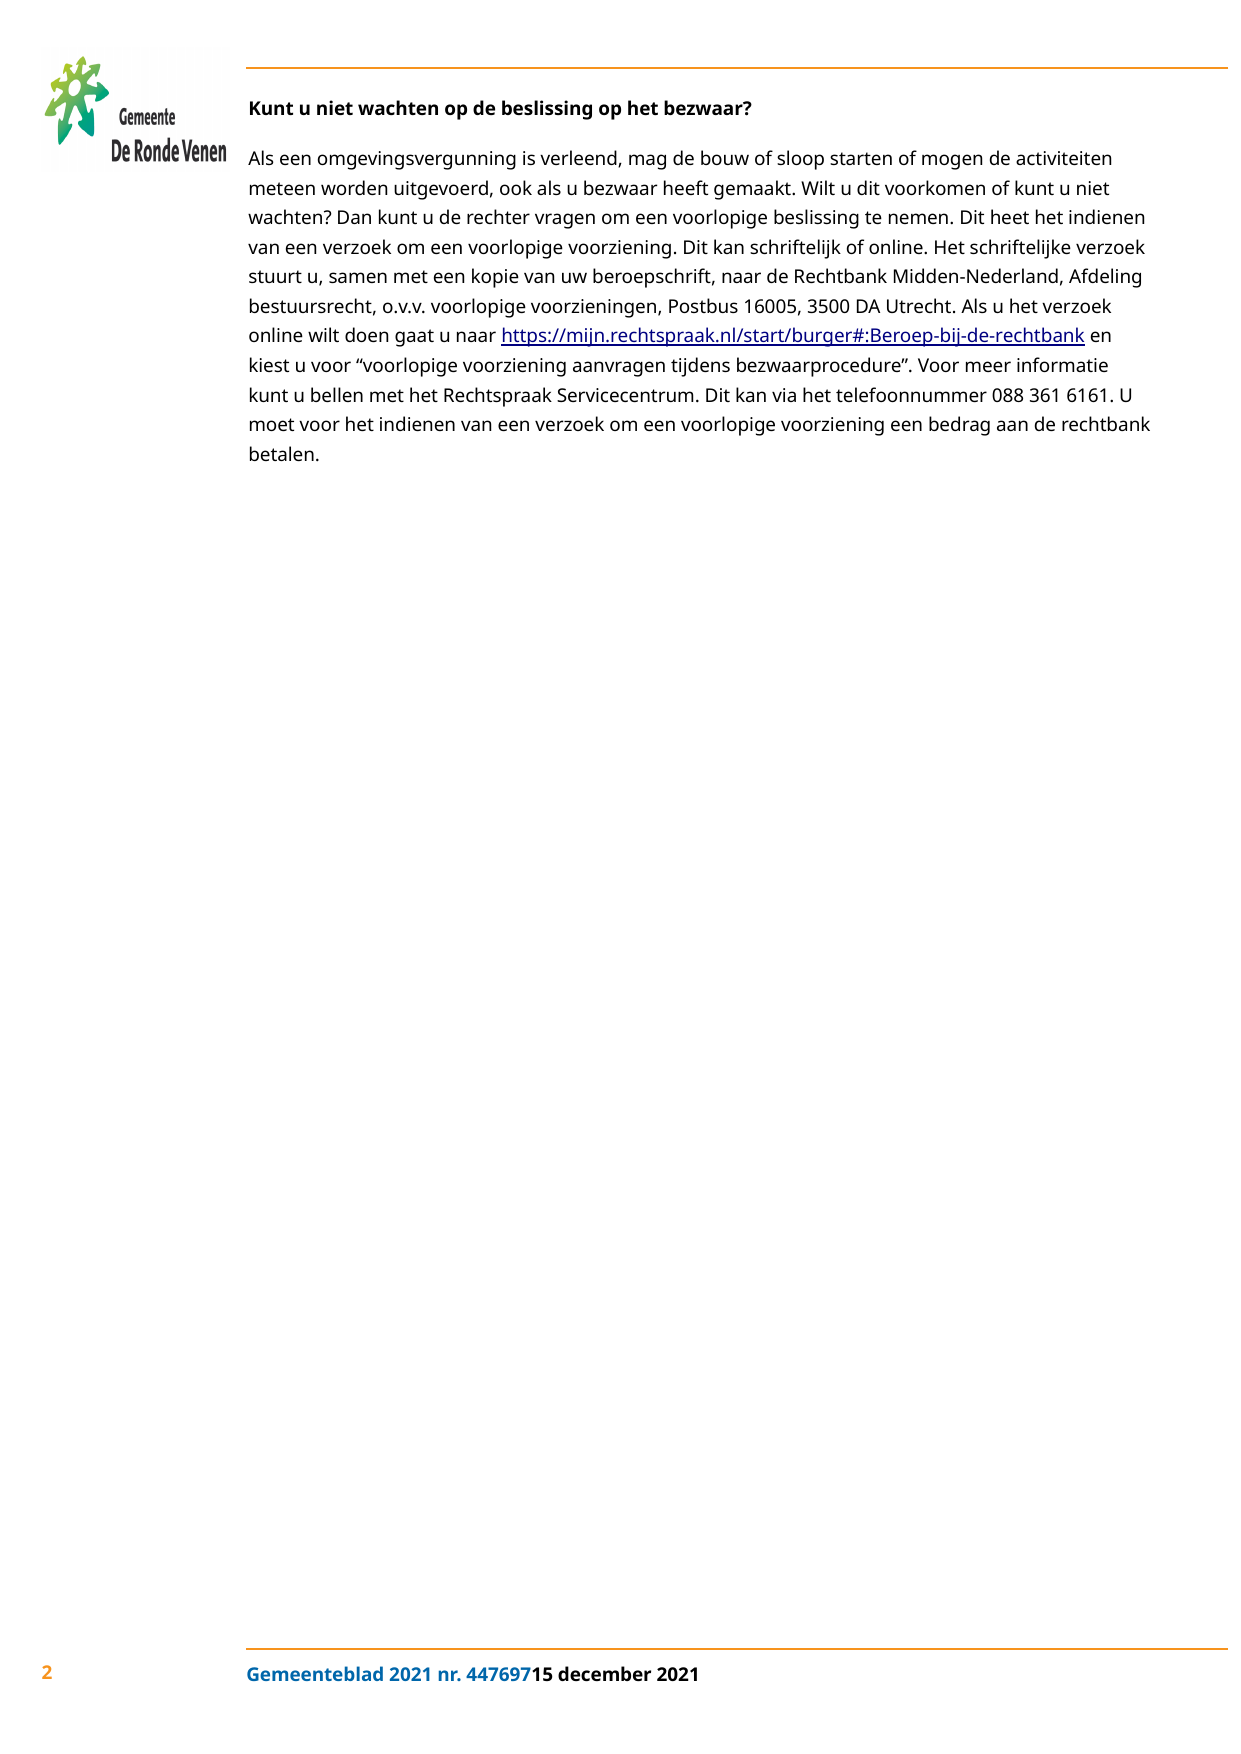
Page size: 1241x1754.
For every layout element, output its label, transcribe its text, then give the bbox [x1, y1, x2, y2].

text Als een omgevingsvergunning is verleend, mag de bouw of sloop starten of mogen de activiteiten meteen worden uitgevoerd, ook als u bezwaar heeft gemaakt. Wilt u dit voorkomen of kunt u niet wachten? Dan kunt u de rechter vragen om een voorlopige beslissing te nemen. Dit heet het indienen van een verzoek om een voorlopige voorziening. Dit kan schriftelijk of online. Het schriftelijke verzoek stuurt u, samen met een kopie van uw beroepschrift, naar de Rechtbank Midden-Nederland, Afdeling bestuursrecht, o.v.v. voorlopige voorzieningen, Postbus 16005, 3500 DA Utrecht. Als u het verzoek online wilt doen gaat u naar https://mijn.rechtspraak.nl/start/burger#:Beroep-bij-de-rechtbank en kiest u voor “voorlopige voorziening aanvragen tijdens bezwaarprocedure”. Voor meer informatie kunt u bellen met het Rechtspraak Servicecentrum. Dit kan via het telefoonnummer 088 361 6161. U moet voor het indienen van een verzoek om een voorlopige voorziening een bedrag aan de rechtbank betalen. [248, 145, 1152, 467]
picture [41, 47, 231, 172]
text Kunt u niet wachten op de beslissing op het bezwaar? [248, 95, 1152, 121]
